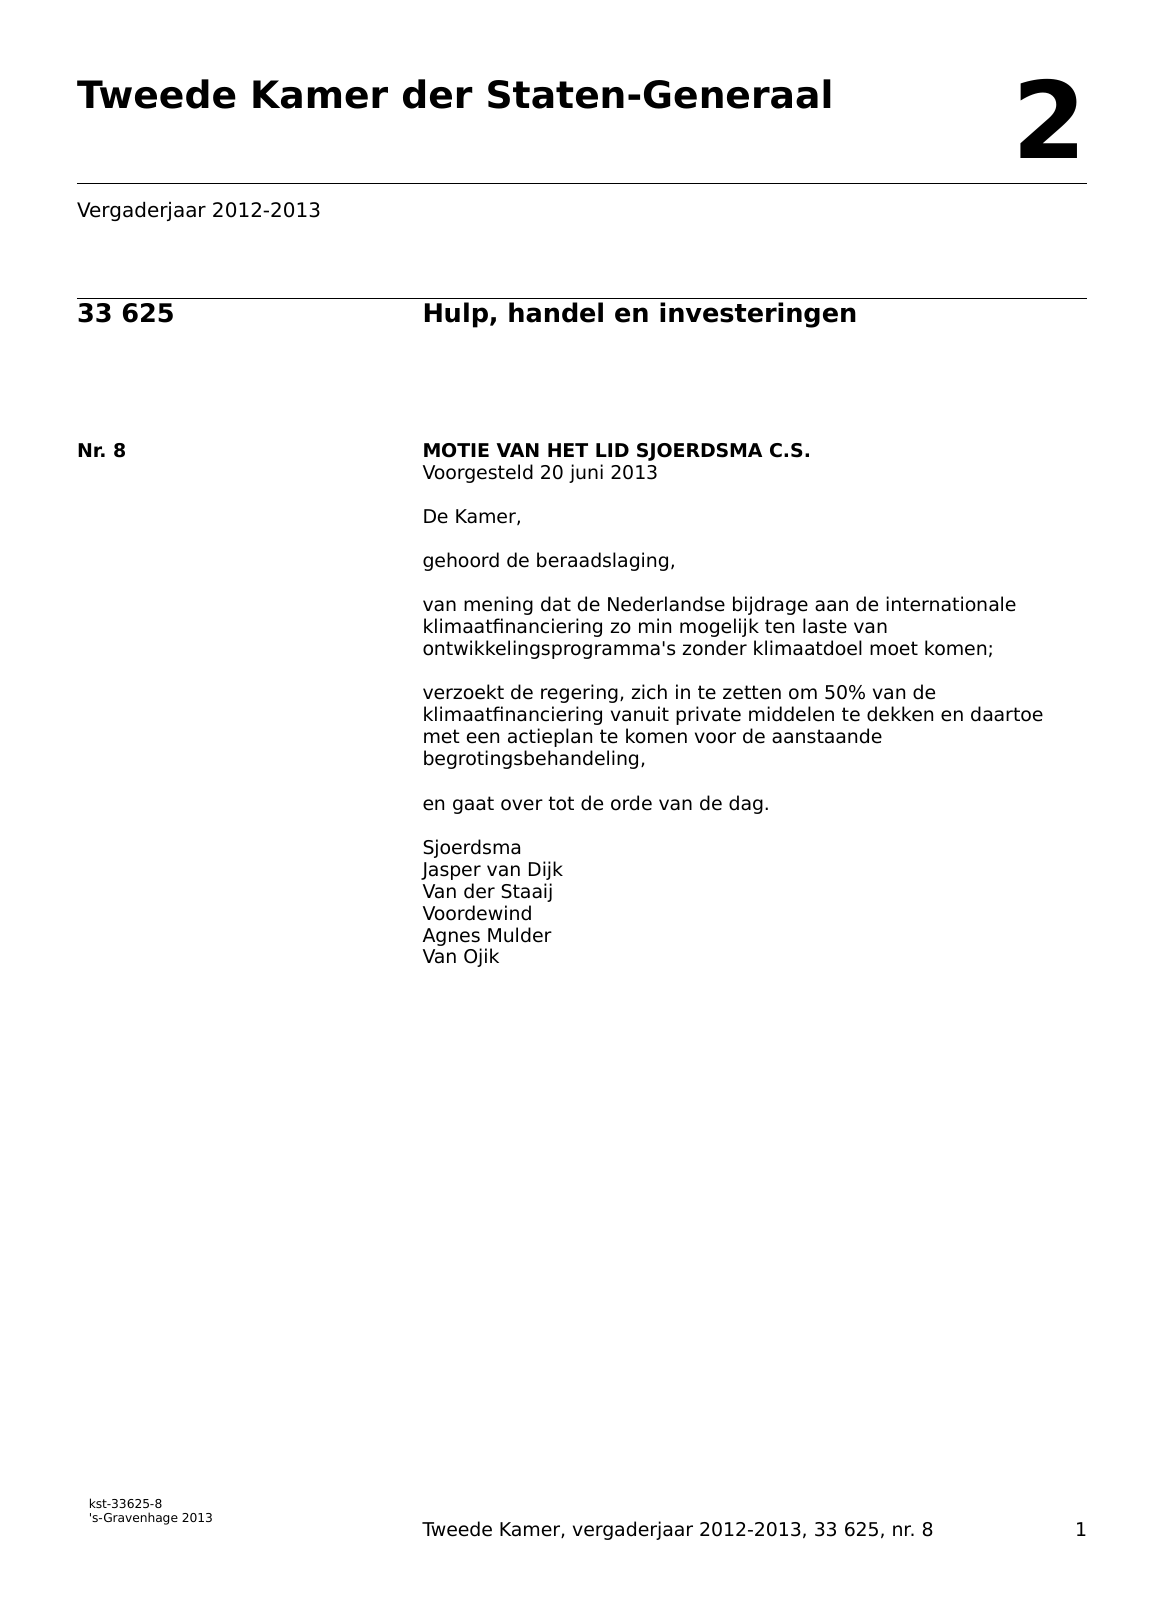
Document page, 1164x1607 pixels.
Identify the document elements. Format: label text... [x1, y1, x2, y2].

text Sjoerdsma [422, 837, 1087, 858]
table_header Tweede Kamer der Staten-Generaal [77, 59, 886, 183]
text gehoord de beraadslaging, [422, 550, 1087, 572]
text kst-33625-8 [88, 1497, 323, 1511]
text Van Ojik [422, 946, 1087, 968]
text Jasper van Dijk [422, 858, 1087, 881]
subtitle Nr. 8 MOTIE VAN HET LID SJOERDSMA C.S. [77, 440, 1087, 462]
table_header 2 [886, 59, 1087, 183]
text en gaat over tot de orde van de dag. [422, 792, 1087, 814]
text verzoekt de regering, zich in te zetten om 50% van de klimaatfinanciering vanuit private middelen te dekken en daartoe met een actieplan te komen voor de aanstaande begrotingsbehandeling, [422, 682, 1087, 770]
text De Kamer, [422, 506, 1087, 528]
text 's-Gravenhage 2013 [88, 1511, 323, 1525]
text van mening dat de Nederlandse bijdrage aan de internationale klimaatfinanciering zo min mogelijk ten laste van ontwikkelingsprogramma's zonder klimaatdoel moet komen; [422, 594, 1087, 660]
text Agnes Mulder [422, 924, 1087, 946]
text Voorgesteld 20 juni 2013 [422, 462, 1087, 484]
table_cell Vergaderjaar 2012-2013 [77, 184, 1087, 298]
text Van der Staaij [422, 881, 1087, 902]
subtitle 33 625 Hulp, handel en investeringen [77, 299, 1087, 329]
text Voordewind [422, 902, 1087, 924]
